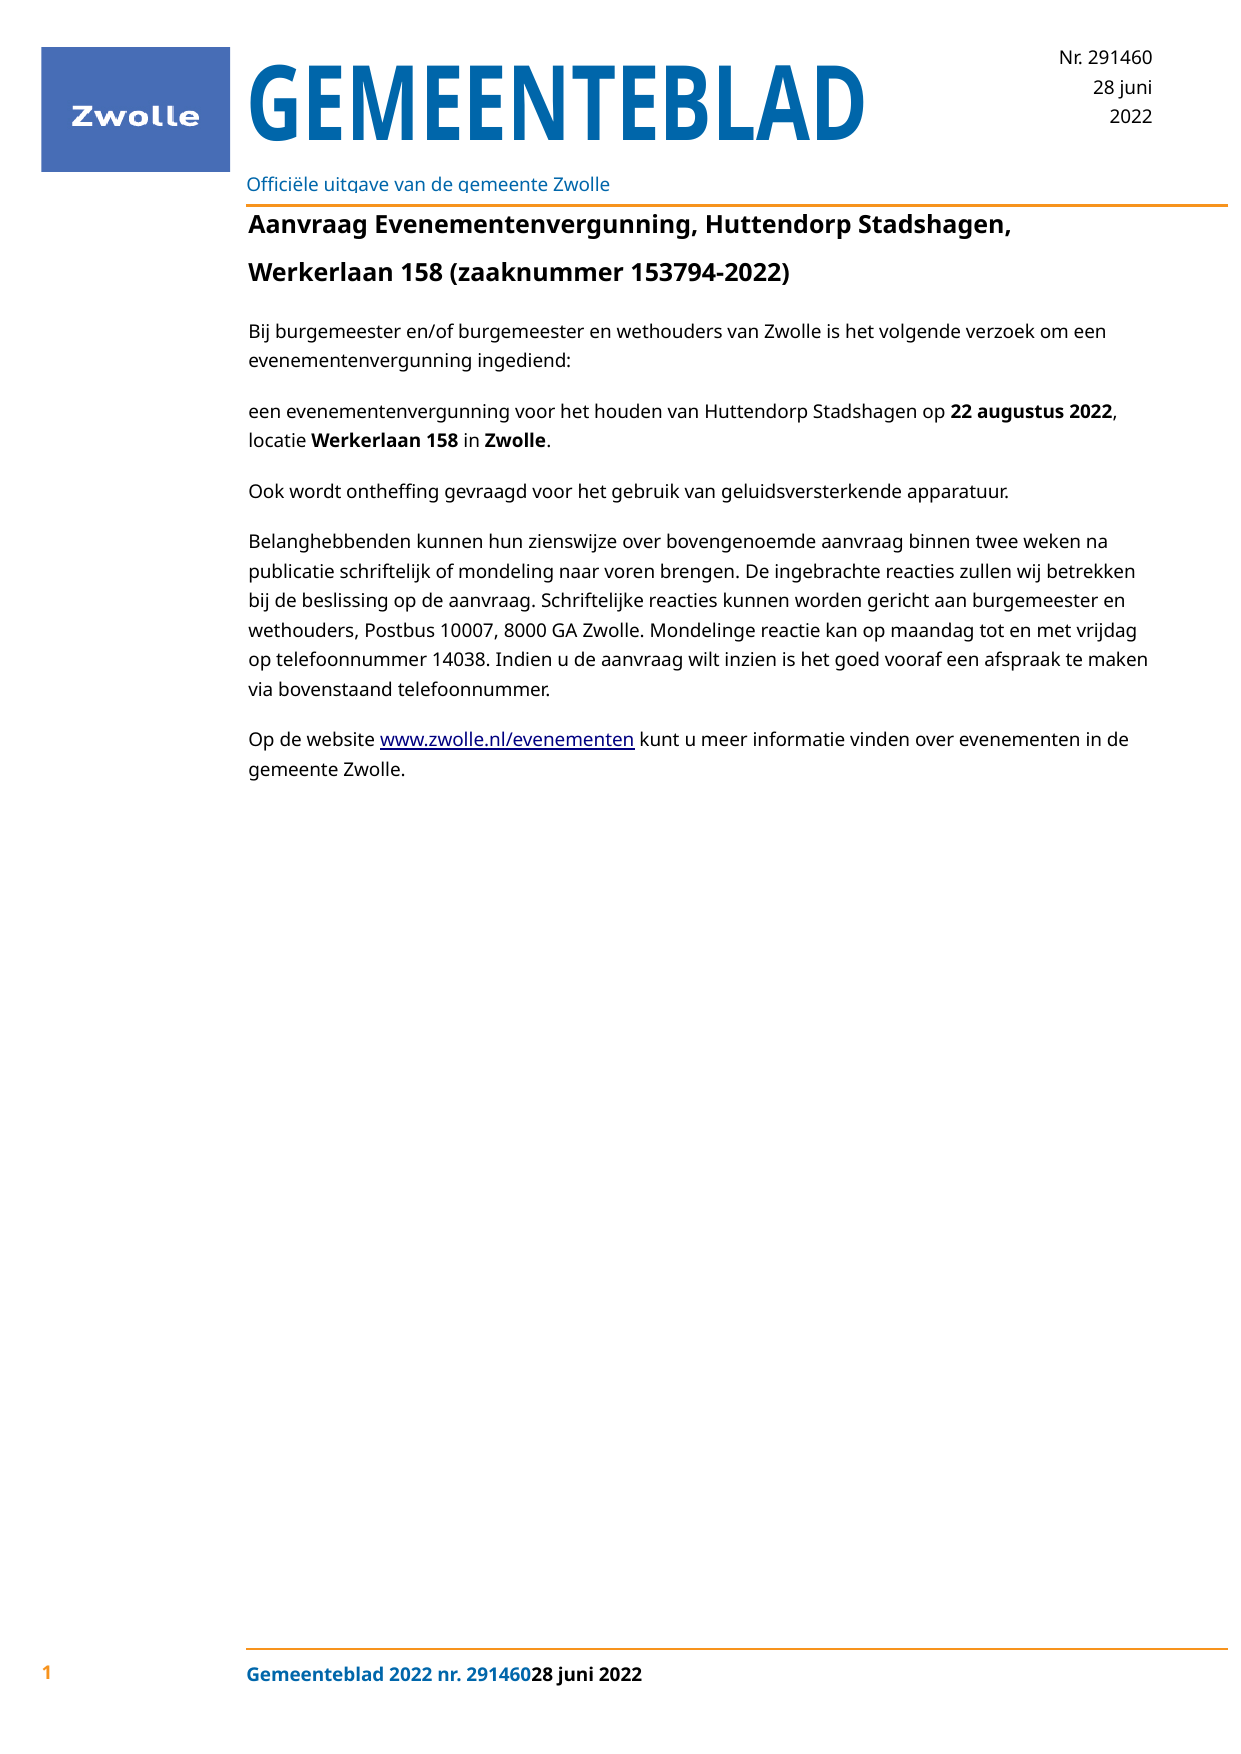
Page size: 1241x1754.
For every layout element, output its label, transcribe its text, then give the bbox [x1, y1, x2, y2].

picture [41, 47, 231, 172]
text Ook wordt ontheffing gevraagd voor het gebruik van geluidsversterkende apparatuur. [248, 478, 1152, 504]
text Bij burgemeester en/of burgemeester en wethouders van Zwolle is het volgende verzoek om een evenementenvergunning ingediend: [248, 318, 1152, 373]
text Op de website www.zwolle.nl/evenementen kunt u meer informatie vinden over evenementen in de gemeente Zwolle. [248, 727, 1152, 782]
text Belanghebbenden kunnen hun zienswijze over bovengenoemde aanvraag binnen twee weken na publicatie schriftelijk of mondeling naar voren brengen. De ingebrachte reacties zullen wij betrekken bij de beslissing op de aanvraag. Schriftelijke reacties kunnen worden gericht aan burgemeester en wethouders, Postbus 10007, 8000 GA Zwolle. Mondelinge reactie kan op maandag tot en met vrijdag op telefoonnummer 14038. Indien u de aanvraag wilt inzien is het goed vooraf een afspraak te maken via bovenstaand telefoonnummer. [248, 528, 1152, 702]
text een evenementenvergunning voor het houden van Huttendorp Stadshagen op 22 augustus 2022, locatie Werkerlaan 158 in Zwolle. [248, 398, 1152, 453]
text Aanvraag Evenementenvergunning, Huttendorp Stadshagen, Werkerlaan 158 (zaaknummer 153794-2022) [248, 207, 1152, 288]
